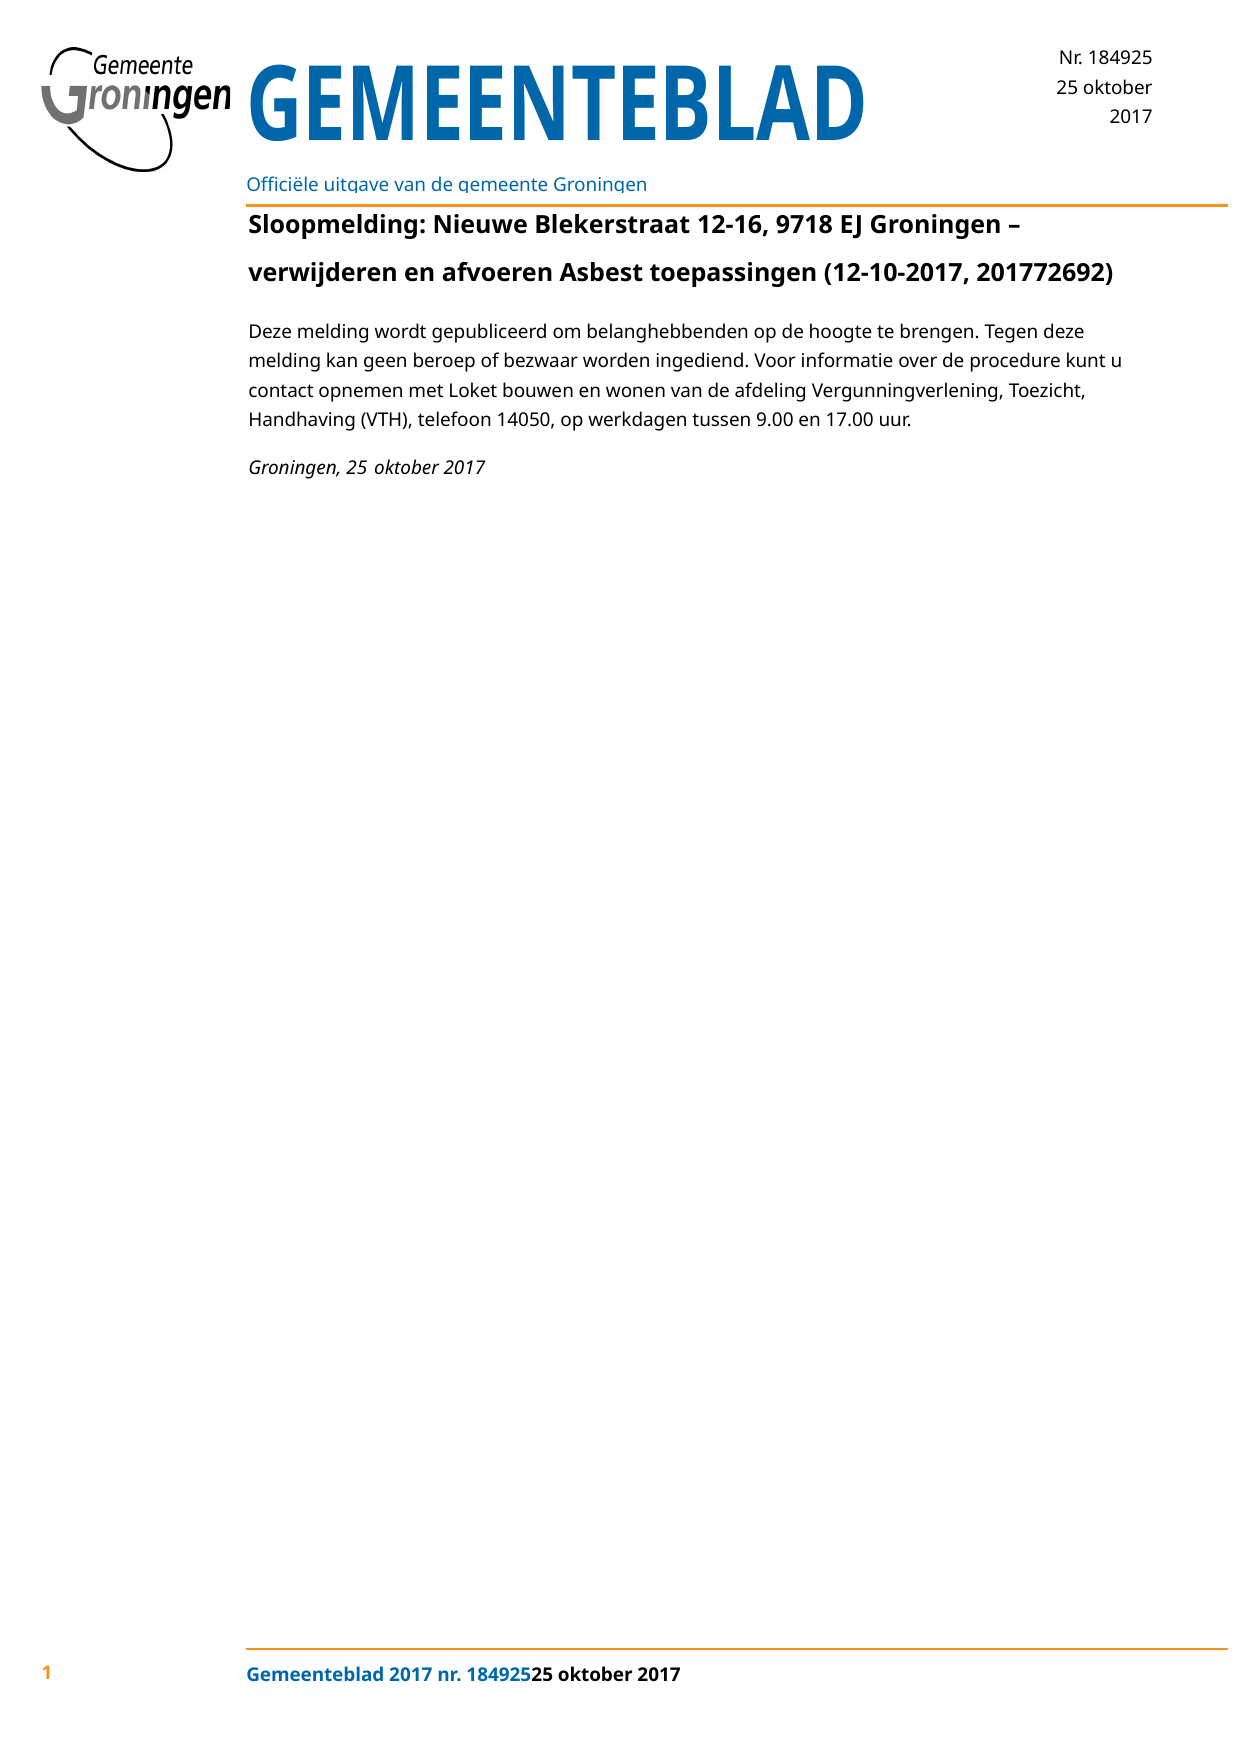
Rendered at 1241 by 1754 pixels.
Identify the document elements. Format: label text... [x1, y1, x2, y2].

picture [41, 47, 231, 172]
text Sloopmelding: Nieuwe Blekerstraat 12-16, 9718 EJ Groningen – verwijderen en afvoeren Asbest toepassingen (12-10-2017, 201772692) [248, 207, 1152, 288]
text Deze melding wordt gepubliceerd om belanghebbenden op de hoogte te brengen. Tegen deze melding kan geen beroep of bezwaar worden ingediend. Voor informatie over de procedure kunt u contact opnemen met Loket bouwen en wonen van de afdeling Vergunningverlening, Toezicht, Handhaving (VTH), telefoon 14050, op werkdagen tussen 9.00 en 17.00 uur. [248, 318, 1152, 432]
text Groningen, 25 oktober 2017 [248, 454, 1152, 480]
